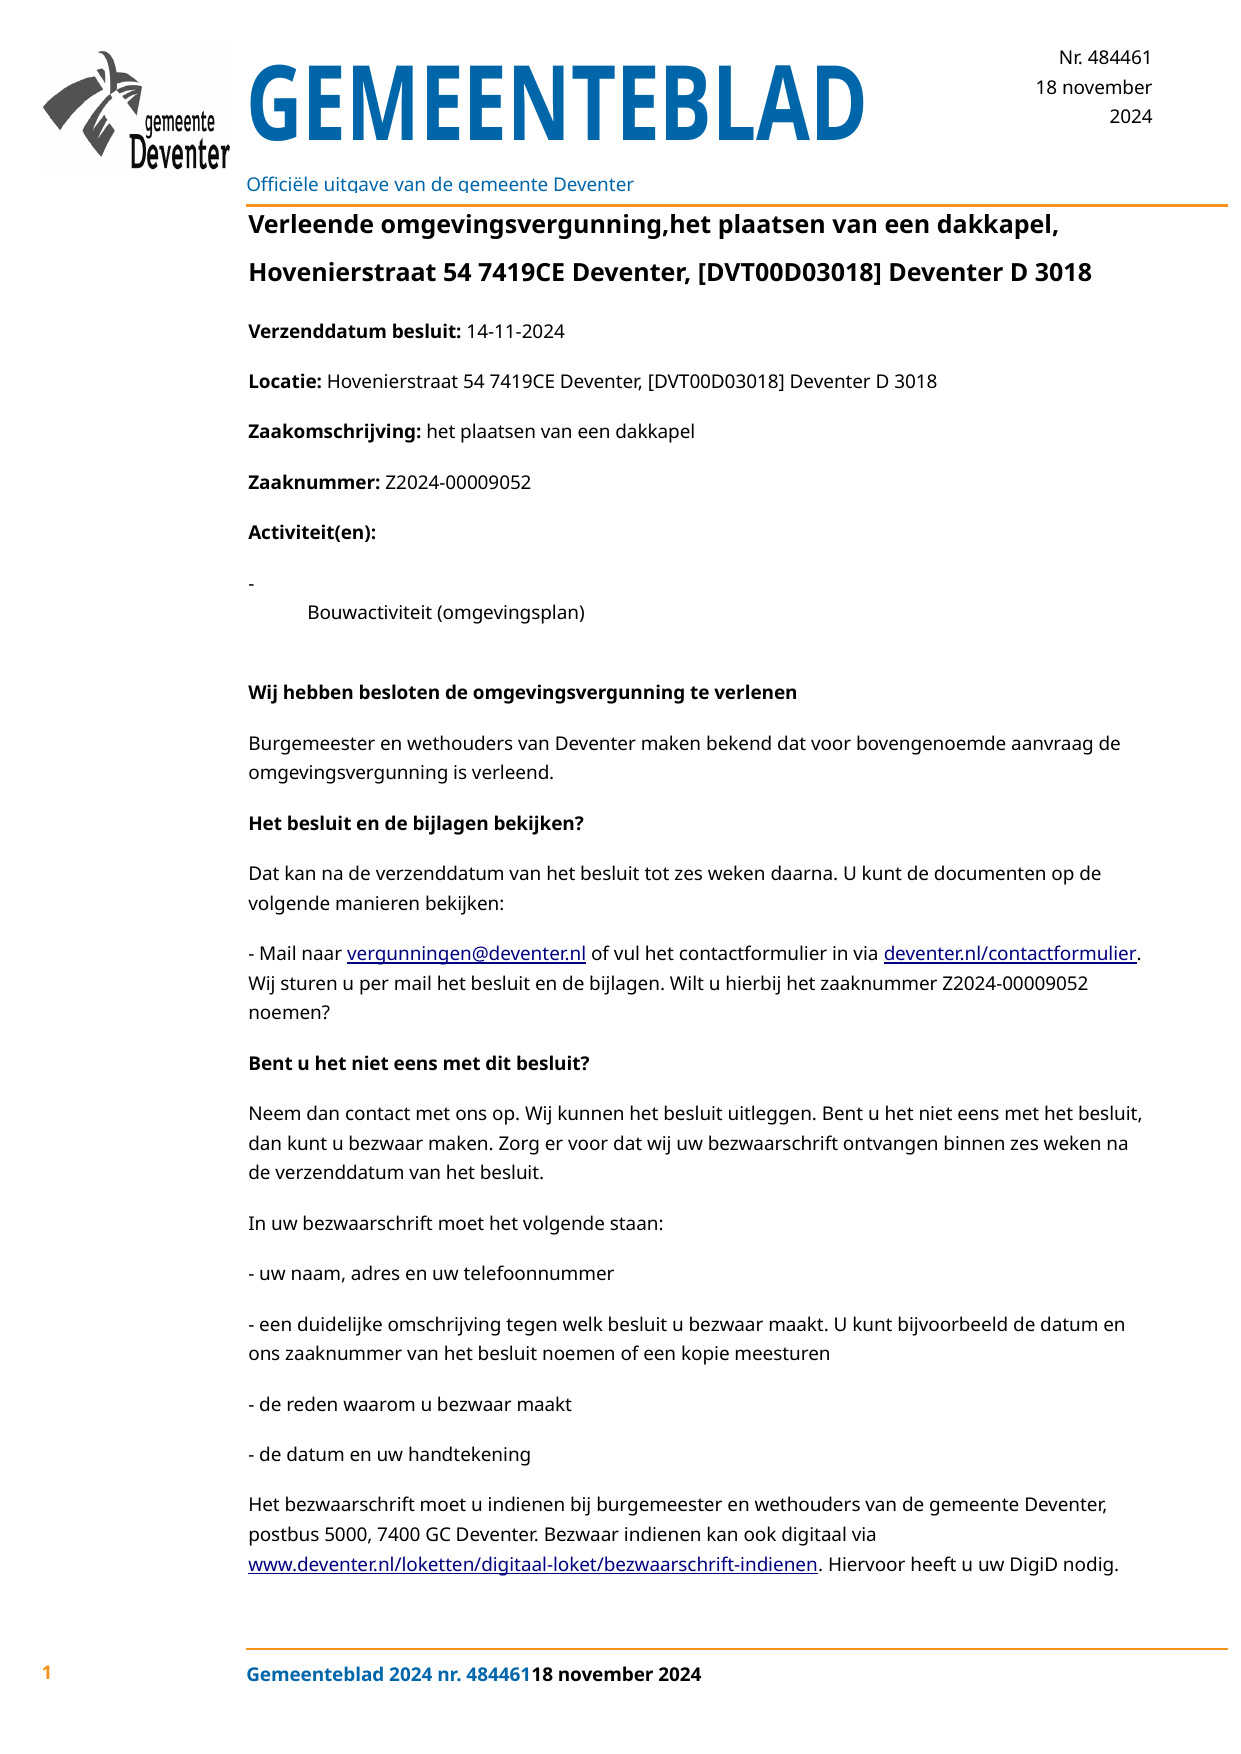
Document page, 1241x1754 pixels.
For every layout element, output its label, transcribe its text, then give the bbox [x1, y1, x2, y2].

text - de datum en uw handtekening [248, 1441, 1152, 1467]
text Locatie: Hovenierstraat 54 7419CE Deventer, [DVT00D03018] Deventer D 3018 [248, 368, 1152, 394]
text Activiteit(en): [248, 519, 1152, 545]
text Bent u het niet eens met dit besluit? [248, 1050, 1152, 1076]
text Verleende omgevingsvergunning,het plaatsen van een dakkapel, Hovenierstraat 54 7419CE Deventer, [DVT00D03018] Deventer D 3018 [248, 207, 1152, 288]
text Zaaknummer: Z2024-00009052 [248, 469, 1152, 495]
text - Mail naar vergunningen@deventer.nl of vul het contactformulier in via deventer.nl/contactformulier. Wij sturen u per mail het besluit en de bijlagen. Wilt u hierbij het zaaknummer Z2024-00009052 noemen? [248, 940, 1152, 1025]
text Neem dan contact met ons op. Wij kunnen het besluit uitleggen. Bent u het niet eens met het besluit, dan kunt u bezwaar maken. Zorg er voor dat wij uw bezwaarschrift ontvangen binnen zes weken na de verzenddatum van het besluit. [248, 1100, 1152, 1185]
text - de reden waarom u bezwaar maakt [248, 1391, 1152, 1417]
list Bouwactiviteit (omgevingsplan) [248, 599, 1152, 625]
text In uw bezwaarschrift moet het volgende staan: [248, 1210, 1152, 1236]
picture [41, 47, 231, 172]
text Burgemeester en wethouders van Deventer maken bekend dat voor bovengenoemde aanvraag de omgevingsvergunning is verleend. [248, 730, 1152, 785]
text Het besluit en de bijlagen bekijken? [248, 810, 1152, 836]
text - uw naam, adres en uw telefoonnummer [248, 1260, 1152, 1286]
text Zaakomschrijving: het plaatsen van een dakkapel [248, 419, 1152, 444]
text Wij hebben besloten de omgevingsvergunning te verlenen [248, 679, 1152, 705]
text Dat kan na de verzenddatum van het besluit tot zes weken daarna. U kunt de documenten op de volgende manieren bekijken: [248, 860, 1152, 916]
text Het bezwaarschrift moet u indienen bij burgemeester en wethouders van de gemeente Deventer, postbus 5000, 7400 GC Deventer. Bezwaar indienen kan ook digitaal via www.deventer.nl/loketten/digitaal-loket/bezwaarschrift-indienen. Hiervoor heeft u uw DigiD nodig. [248, 1492, 1152, 1577]
text - een duidelijke omschrijving tegen welk besluit u bezwaar maakt. U kunt bijvoorbeeld de datum en ons zaaknummer van het besluit noemen of een kopie meesturen [248, 1311, 1152, 1366]
text Verzenddatum besluit: 14-11-2024 [248, 318, 1152, 344]
